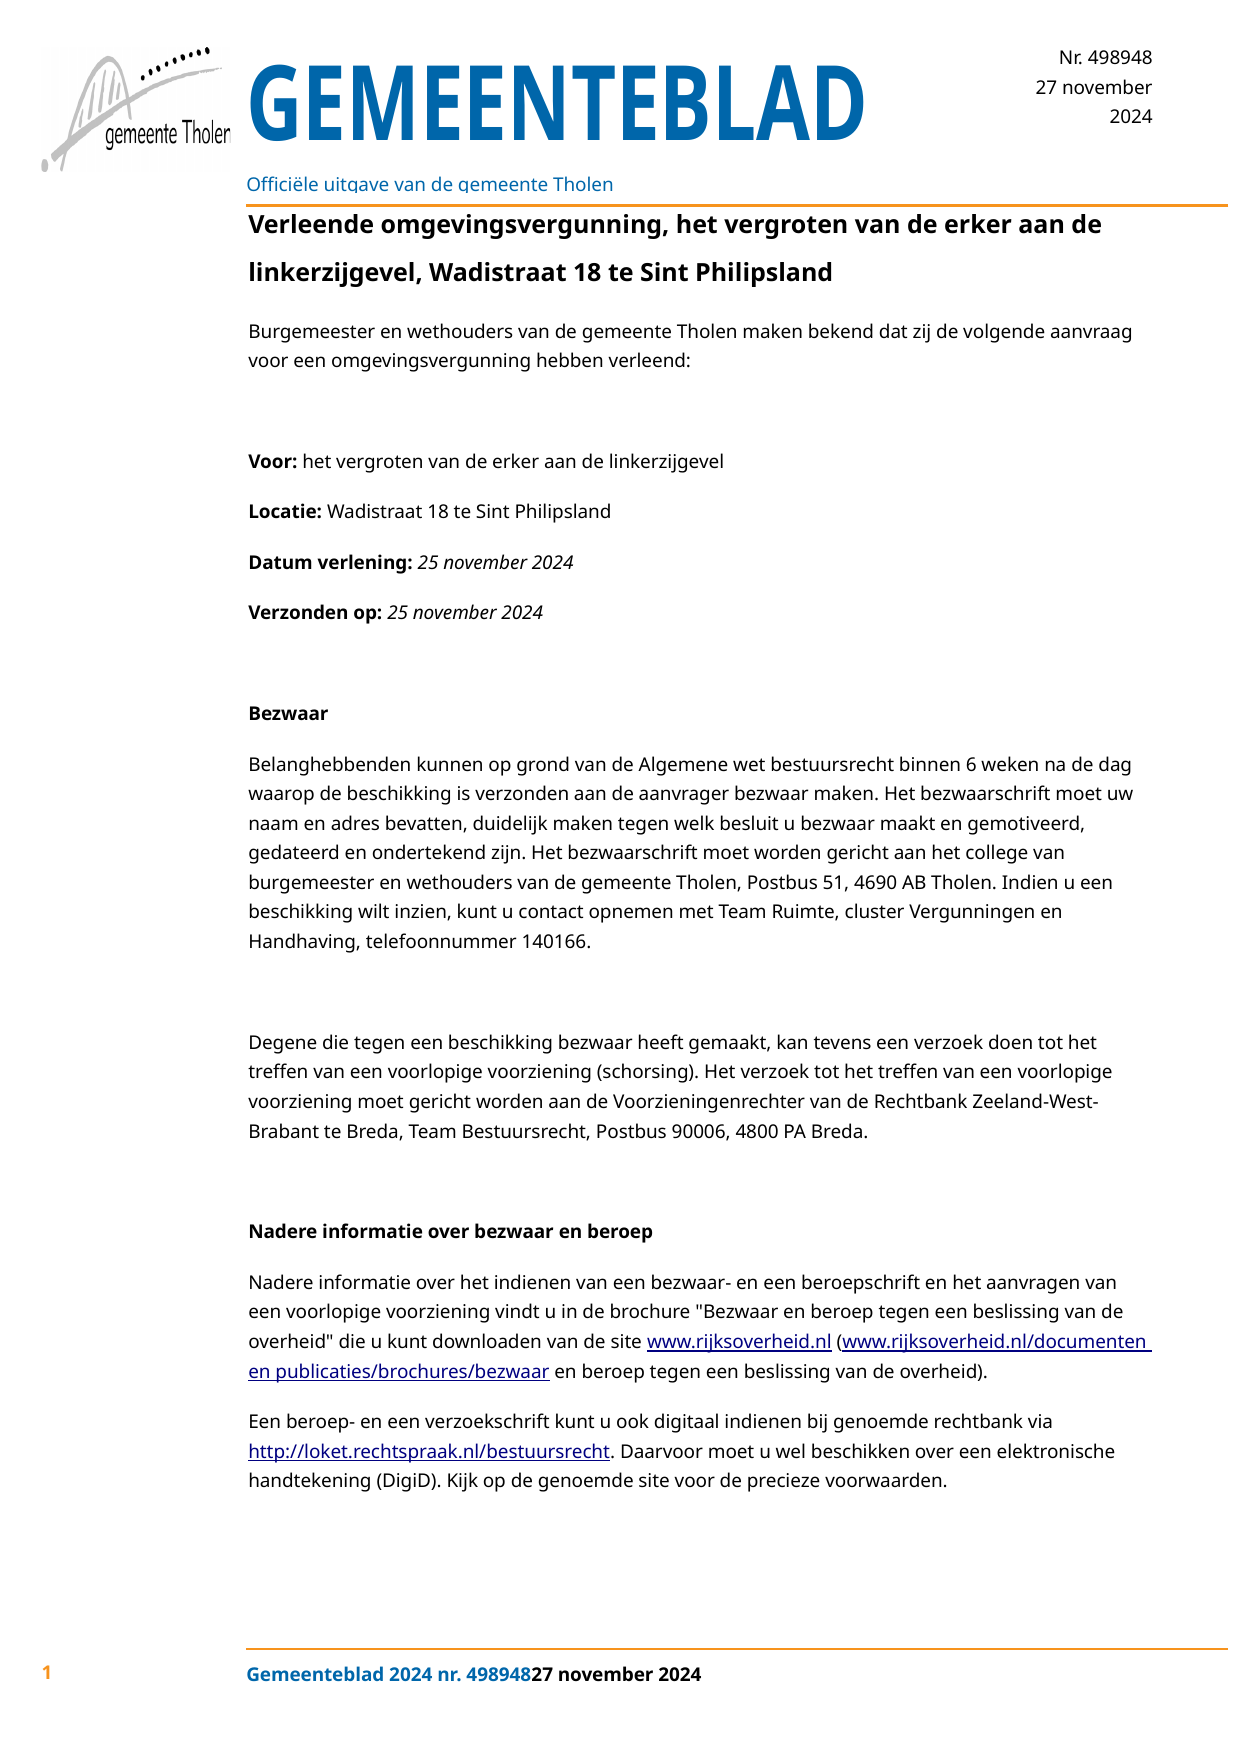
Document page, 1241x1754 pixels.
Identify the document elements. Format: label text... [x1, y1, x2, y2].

text Burgemeester en wethouders van de gemeente Tholen maken bekend dat zij de volgende aanvraag voor een omgevingsvergunning hebben verleend: [248, 318, 1152, 373]
text Locatie: Wadistraat 18 te Sint Philipsland [248, 499, 1152, 524]
text Verleende omgevingsvergunning, het vergroten van de erker aan de linkerzijgevel, Wadistraat 18 te Sint Philipsland [248, 207, 1152, 288]
picture [41, 47, 231, 172]
text Belanghebbenden kunnen op grond van de Algemene wet bestuursrecht binnen 6 weken na de dag waarop de beschikking is verzonden aan de aanvrager bezwaar maken. Het bezwaarschrift moet uw naam en adres bevatten, duidelijk maken tegen welk besluit u bezwaar maakt en gemotiveerd, gedateerd en ondertekend zijn. Het bezwaarschrift moet worden gericht aan het college van burgemeester en wethouders van de gemeente Tholen, Postbus 51, 4690 AB Tholen. Indien u een beschikking wilt inzien, kunt u contact opnemen met Team Ruimte, cluster Vergunningen en Handhaving, telefoonnummer 140166. [248, 751, 1152, 954]
text Nadere informatie over bezwaar en beroep [248, 1219, 1152, 1244]
text Voor: het vergroten van de erker aan de linkerzijgevel [248, 448, 1152, 474]
text Datum verlening: 25 november 2024 [248, 549, 1152, 575]
text Bezwaar [248, 700, 1152, 726]
text Degene die tegen een beschikking bezwaar heeft gemaakt, kan tevens een verzoek doen tot het treffen van een voorlopige voorziening (schorsing). Het verzoek tot het treffen van een voorlopige voorziening moet gericht worden aan de Voorzieningenrechter van de Rechtbank Zeeland-West-Brabant te Breda, Team Bestuursrecht, Postbus 90006, 4800 PA Breda. [248, 1029, 1152, 1144]
text Nadere informatie over het indienen van een bezwaar- en een beroepschrift en het aanvragen van een voorlopige voorziening vindt u in de brochure "Bezwaar en beroep tegen een beslissing van de overheid" die u kunt downloaden van de site www.rijksoverheid.nl (www.rijksoverheid.nl/documenten en publicaties/brochures/bezwaar en beroep tegen een beslissing van de overheid). [248, 1269, 1152, 1384]
text Een beroep- en een verzoekschrift kunt u ook digitaal indienen bij genoemde rechtbank via http://loket.rechtspraak.nl/bestuursrecht. Daarvoor moet u wel beschikken over een elektronische handtekening (DigiD). Kijk op de genoemde site voor de precieze voorwaarden. [248, 1408, 1152, 1493]
text Verzonden op: 25 november 2024 [248, 599, 1152, 625]
